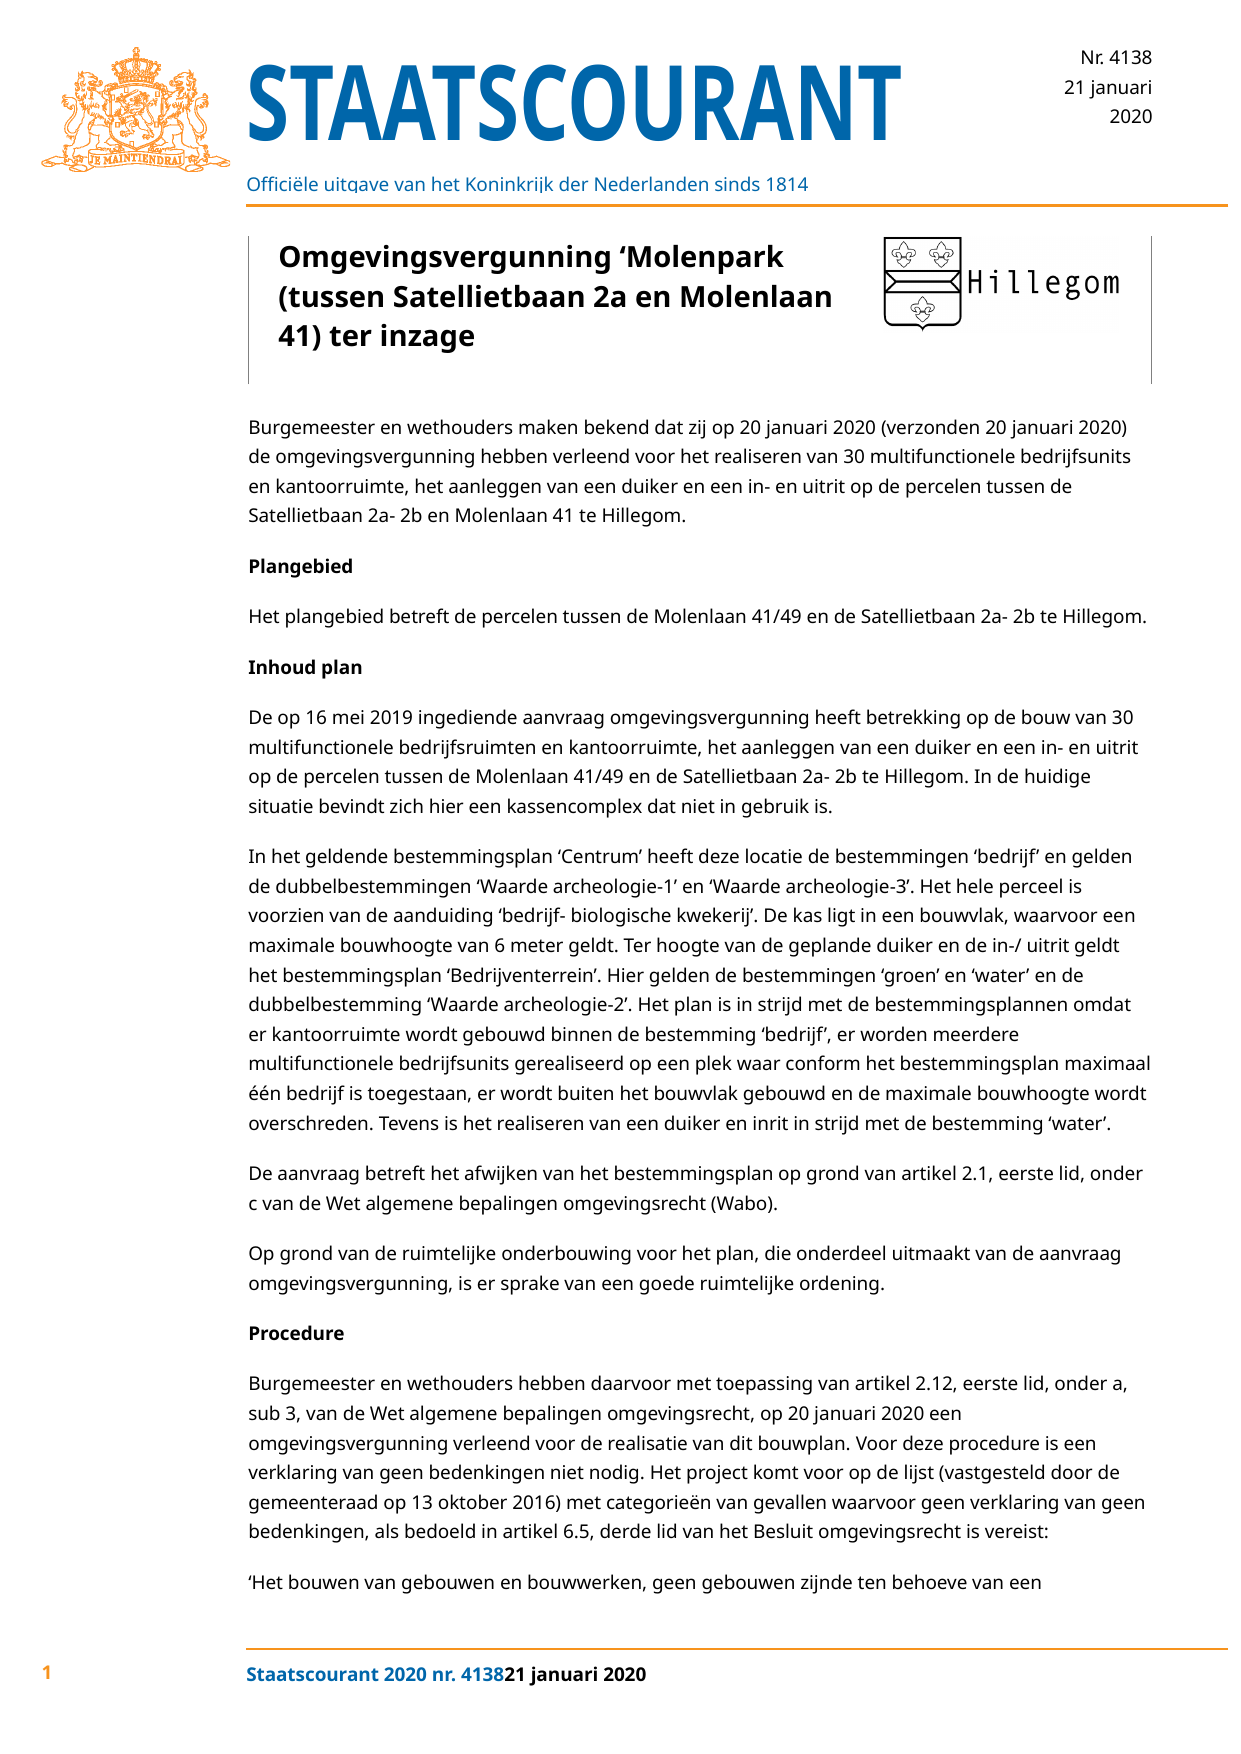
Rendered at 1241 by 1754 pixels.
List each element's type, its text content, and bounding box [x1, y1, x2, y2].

text Inhoud plan [248, 654, 1152, 680]
text Burgemeester en wethouders hebben daarvoor met toepassing van artikel 2.12, eerste lid, onder a, sub 3, van de Wet algemene bepalingen omgevingsrecht, op 20 januari 2020 een omgevingsvergunning verleend voor de realisatie van dit bouwplan. Voor deze procedure is een verklaring van geen bedenkingen niet nodig. Het project komt voor op de lijst (vastgesteld door de gemeenteraad op 13 oktober 2016) met categorieën van gevallen waarvoor geen verklaring van geen bedenkingen, als bedoeld in artikel 6.5, derde lid van het Besluit omgevingsrecht is vereist: [248, 1371, 1152, 1544]
picture [41, 47, 231, 172]
text Procedure [248, 1320, 1152, 1346]
table_header [850, 236, 882, 332]
text Op grond van de ruimtelijke onderbouwing voor het plan, die onderdeel uitmaakt van de aanvraag omgevingsvergunning, is er sprake van een goede ruimtelijke ordening. [248, 1240, 1152, 1296]
picture [882, 236, 1119, 333]
text De op 16 mei 2019 ingediende aanvraag omgevingsvergunning heeft betrekking op de bouw van 30 multifunctionele bedrijfsruimten en kantoorruimte, het aanleggen van een duiker en een in- en uitrit op de percelen tussen de Molenlaan 41/49 en de Satellietbaan 2a- 2b te Hillegom. In de huidige situatie bevindt zich hier een kassencomplex dat niet in gebruik is. [248, 704, 1152, 819]
text Plangebied [248, 553, 1152, 579]
text Burgemeester en wethouders maken bekend dat zij op 20 januari 2020 (verzonden 20 januari 2020) de omgevingsvergunning hebben verleend voor het realiseren van 30 multifunctionele bedrijfsunits en kantoorruimte, het aanleggen van een duiker en een in- en uitrit op de percelen tussen de Satellietbaan 2a- 2b en Molenlaan 41 te Hillegom. [248, 414, 1152, 528]
table_header [850, 333, 1151, 384]
text De aanvraag betreft het afwijken van het bestemmingsplan op grond van artikel 2.1, eerste lid, onder c van de Wet algemene bepalingen omgevingsrecht (Wabo). [248, 1160, 1152, 1216]
table_header Omgevingsvergunning ‘Molenpark (tussen Satellietbaan 2a en Molenlaan 41) ter inzage [249, 236, 850, 384]
text In het geldende bestemmingsplan ‘Centrum’ heeft deze locatie de bestemmingen ‘bedrijf’ en gelden de dubbelbestemmingen ‘Waarde archeologie-1’ en ‘Waarde archeologie-3’. Het hele perceel is voorzien van de aanduiding ‘bedrijf- biologische kwekerij’. De kas ligt in een bouwvlak, waarvoor een maximale bouwhoogte van 6 meter geldt. Ter hoogte van de geplande duiker en de in-/ uitrit geldt het bestemmingsplan ‘Bedrijventerrein’. Hier gelden de bestemmingen ‘groen’ en ‘water’ en de dubbelbestemming ‘Waarde archeologie-2’. Het plan is in strijd met de bestemmingsplannen omdat er kantoorruimte wordt gebouwd binnen de bestemming ‘bedrijf’, er worden meerdere multifunctionele bedrijfsunits gerealiseerd op een plek waar conform het bestemmingsplan maximaal één bedrijf is toegestaan, er wordt buiten het bouwvlak gebouwd en de maximale bouwhoogte wordt overschreden. Tevens is het realiseren van een duiker en inrit in strijd met de bestemming ‘water’. [248, 843, 1152, 1136]
text Het plangebied betreft de percelen tussen de Molenlaan 41/49 en de Satellietbaan 2a- 2b te Hillegom. [248, 603, 1152, 629]
table_header [1119, 236, 1151, 332]
text ‘Het bouwen van gebouwen en bouwwerken, geen gebouwen zijnde ten behoeve van een [248, 1569, 1152, 1595]
